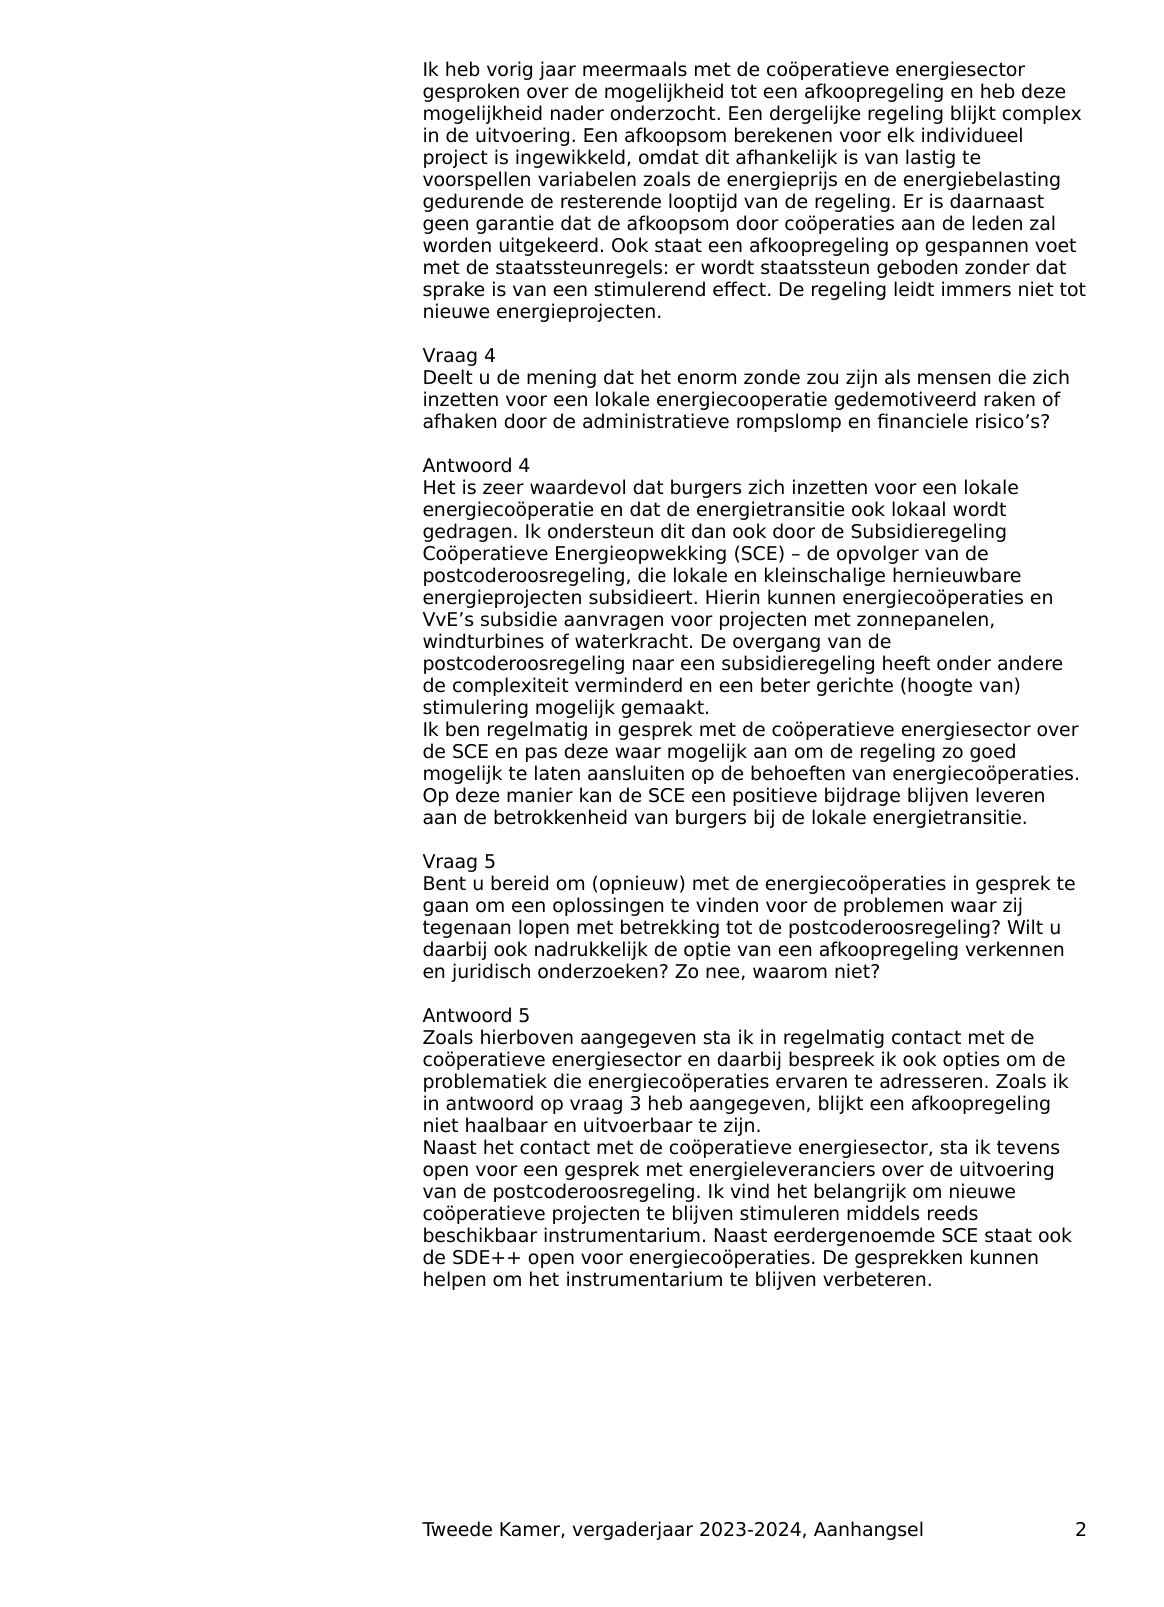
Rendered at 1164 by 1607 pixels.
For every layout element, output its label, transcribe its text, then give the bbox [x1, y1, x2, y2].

text Vraag 5 [422, 851, 1087, 873]
text Antwoord 4 [422, 455, 1087, 477]
text Naast het contact met de coöperatieve energiesector, sta ik tevens open voor een gesprek met energieleveranciers over de uitvoering van de postcoderoosregeling. Ik vind het belangrijk om nieuwe coöperatieve projecten te blijven stimuleren middels reeds beschikbaar instrumentarium. Naast eerdergenoemde SCE staat ook de SDE++ open voor energiecoöperaties. De gesprekken kunnen helpen om het instrumentarium te blijven verbeteren. [422, 1137, 1087, 1291]
text Deelt u de mening dat het enorm zonde zou zijn als mensen die zich inzetten voor een lokale energiecooperatie gedemotiveerd raken of afhaken door de administratieve rompslomp en financiele risico’s? [422, 367, 1087, 433]
text Antwoord 5 [422, 1005, 1087, 1027]
text Ik heb vorig jaar meermaals met de coöperatieve energiesector gesproken over de mogelijkheid tot een afkoopregeling en heb deze mogelijkheid nader onderzocht. Een dergelijke regeling blijkt complex in de uitvoering. Een afkoopsom berekenen voor elk individueel project is ingewikkeld, omdat dit afhankelijk is van lastig te voorspellen variabelen zoals de energieprijs en de energiebelasting gedurende de resterende looptijd van de regeling. Er is daarnaast geen garantie dat de afkoopsom door coöperaties aan de leden zal worden uitgekeerd. Ook staat een afkoopregeling op gespannen voet met de staatssteunregels: er wordt staatssteun geboden zonder dat sprake is van een stimulerend effect. De regeling leidt immers niet tot nieuwe energieprojecten. [422, 59, 1087, 323]
text Het is zeer waardevol dat burgers zich inzetten voor een lokale energiecoöperatie en dat de energietransitie ook lokaal wordt gedragen. Ik ondersteun dit dan ook door de Subsidieregeling Coöperatieve Energieopwekking (SCE) – de opvolger van de postcoderoosregeling, die lokale en kleinschalige hernieuwbare energieprojecten subsidieert. Hierin kunnen energiecoöperaties en VvE’s subsidie aanvragen voor projecten met zonnepanelen, windturbines of waterkracht. De overgang van de postcoderoosregeling naar een subsidieregeling heeft onder andere de complexiteit verminderd en een beter gerichte (hoogte van) stimulering mogelijk gemaakt. [422, 477, 1087, 719]
text Zoals hierboven aangegeven sta ik in regelmatig contact met de coöperatieve energiesector en daarbij bespreek ik ook opties om de problematiek die energiecoöperaties ervaren te adresseren. Zoals ik in antwoord op vraag 3 heb aangegeven, blijkt een afkoopregeling niet haalbaar en uitvoerbaar te zijn. [422, 1027, 1087, 1137]
text Bent u bereid om (opnieuw) met de energiecoöperaties in gesprek te gaan om een oplossingen te vinden voor de problemen waar zij tegenaan lopen met betrekking tot de postcoderoosregeling? Wilt u daarbij ook nadrukkelijk de optie van een afkoopregeling verkennen en juridisch onderzoeken? Zo nee, waarom niet? [422, 873, 1087, 983]
text Ik ben regelmatig in gesprek met de coöperatieve energiesector over de SCE en pas deze waar mogelijk aan om de regeling zo goed mogelijk te laten aansluiten op de behoeften van energiecoöperaties. Op deze manier kan de SCE een positieve bijdrage blijven leveren aan de betrokkenheid van burgers bij de lokale energietransitie. [422, 719, 1087, 829]
text Vraag 4 [422, 345, 1087, 367]
